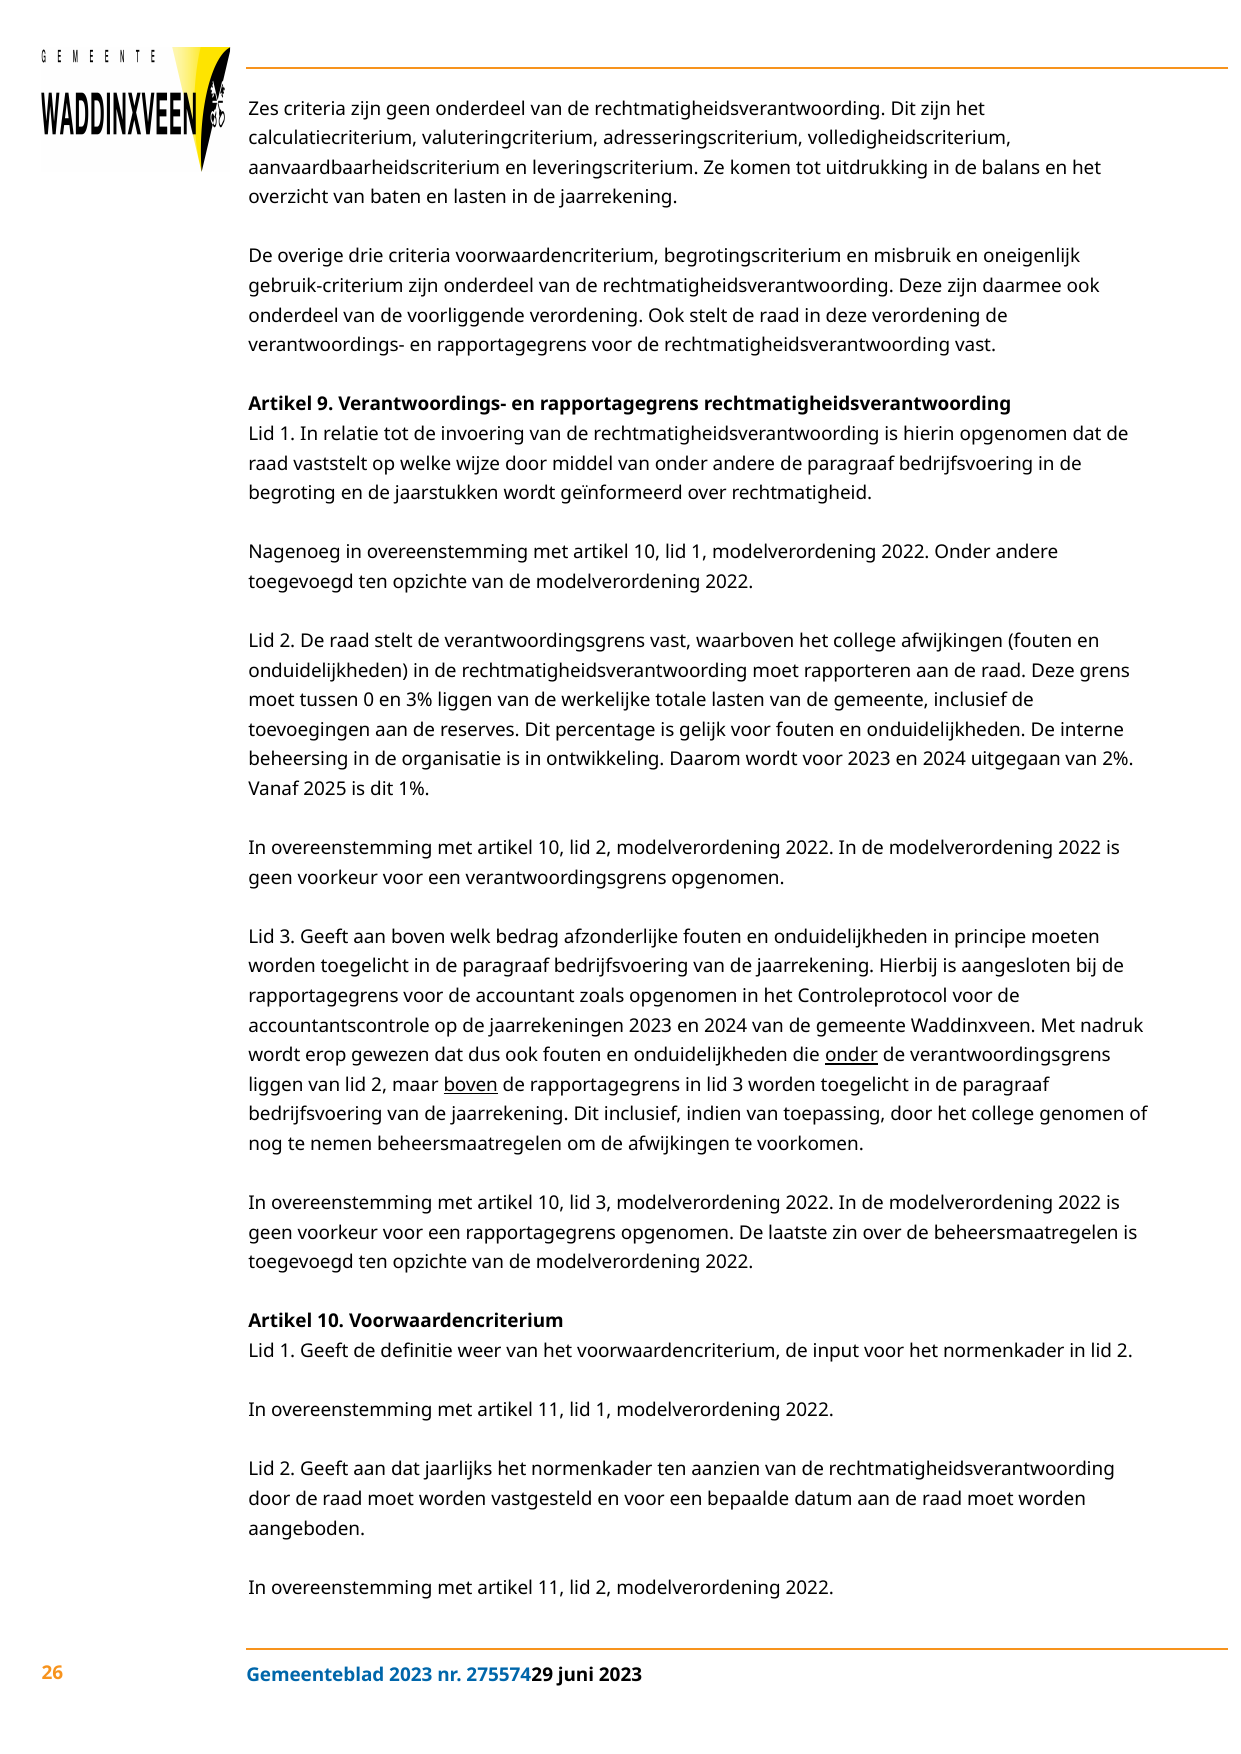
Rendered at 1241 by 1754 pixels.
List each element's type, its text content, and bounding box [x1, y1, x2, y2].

text In overeenstemming met artikel 10, lid 3, modelverordening 2022. In de modelverordening 2022 is geen voorkeur voor een rapportagegrens opgenomen. De laatste zin over de beheersmaatregelen is toegevoegd ten opzichte van de modelverordening 2022. [248, 1189, 1152, 1274]
text Nagenoeg in overeenstemming met artikel 10, lid 1, modelverordening 2022. Onder andere toegevoegd ten opzichte van de modelverordening 2022. [248, 538, 1152, 594]
text In overeenstemming met artikel 10, lid 2, modelverordening 2022. In de modelverordening 2022 is geen voorkeur voor een verantwoordingsgrens opgenomen. [248, 834, 1152, 890]
text Artikel 10. Voorwaardencriterium [248, 1308, 1152, 1333]
text Lid 1. In relatie tot de invoering van de rechtmatigheidsverantwoording is hierin opgenomen dat de raad vaststelt op welke wijze door middel van onder andere de paragraaf bedrijfsvoering in de begroting en de jaarstukken wordt geïnformeerd over rechtmatigheid. [248, 420, 1152, 505]
text In overeenstemming met artikel 11, lid 1, modelverordening 2022. [248, 1396, 1152, 1422]
picture [41, 47, 231, 172]
text Lid 2. Geeft aan dat jaarlijks het normenkader ten aanzien van de rechtmatigheidsverantwoording door de raad moet worden vastgesteld en voor een bepaalde datum aan de raad moet worden aangeboden. [248, 1456, 1152, 1541]
text Zes criteria zijn geen onderdeel van de rechtmatigheidsverantwoording. Dit zijn het calculatiecriterium, valuteringcriterium, adresseringscriterium, volledigheidscriterium, aanvaardbaarheidscriterium en leveringscriterium. Ze komen tot uitdrukking in de balans en het overzicht van baten en lasten in de jaarrekening. [248, 95, 1152, 209]
text Lid 3. Geeft aan boven welk bedrag afzonderlijke fouten en onduidelijkheden in principe moeten worden toegelicht in de paragraaf bedrijfsvoering van de jaarrekening. Hierbij is aangesloten bij de rapportagegrens voor de accountant zoals opgenomen in het Controleprotocol voor de accountantscontrole op de jaarrekeningen 2023 en 2024 van de gemeente Waddinxveen. Met nadruk wordt erop gewezen dat dus ook fouten en onduidelijkheden die onder de verantwoordingsgrens liggen van lid 2, maar boven de rapportagegrens in lid 3 worden toegelicht in de paragraaf bedrijfsvoering van de jaarrekening. Dit inclusief, indien van toepassing, door het college genomen of nog te nemen beheersmaatregelen om de afwijkingen te voorkomen. [248, 923, 1152, 1156]
text In overeenstemming met artikel 11, lid 2, modelverordening 2022. [248, 1574, 1152, 1600]
text Artikel 9. Verantwoordings- en rapportagegrens rechtmatigheidsverantwoording [248, 391, 1152, 416]
text Lid 1. Geeft de definitie weer van het voorwaardencriterium, de input voor het normenkader in lid 2. [248, 1337, 1152, 1363]
text Lid 2. De raad stelt de verantwoordingsgrens vast, waarboven het college afwijkingen (fouten en onduidelijkheden) in de rechtmatigheidsverantwoording moet rapporteren aan de raad. Deze grens moet tussen 0 en 3% liggen van de werkelijke totale lasten van de gemeente, inclusief de toevoegingen aan de reserves. Dit percentage is gelijk voor fouten en onduidelijkheden. De interne beheersing in de organisatie is in ontwikkeling. Daarom wordt voor 2023 en 2024 uitgegaan van 2%. Vanaf 2025 is dit 1%. [248, 627, 1152, 801]
text De overige drie criteria voorwaardencriterium, begrotingscriterium en misbruik en oneigenlijk gebruik-criterium zijn onderdeel van de rechtmatigheidsverantwoording. Deze zijn daarmee ook onderdeel van de voorliggende verordening. Ook stelt de raad in deze verordening de verantwoordings- en rapportagegrens voor de rechtmatigheidsverantwoording vast. [248, 243, 1152, 357]
